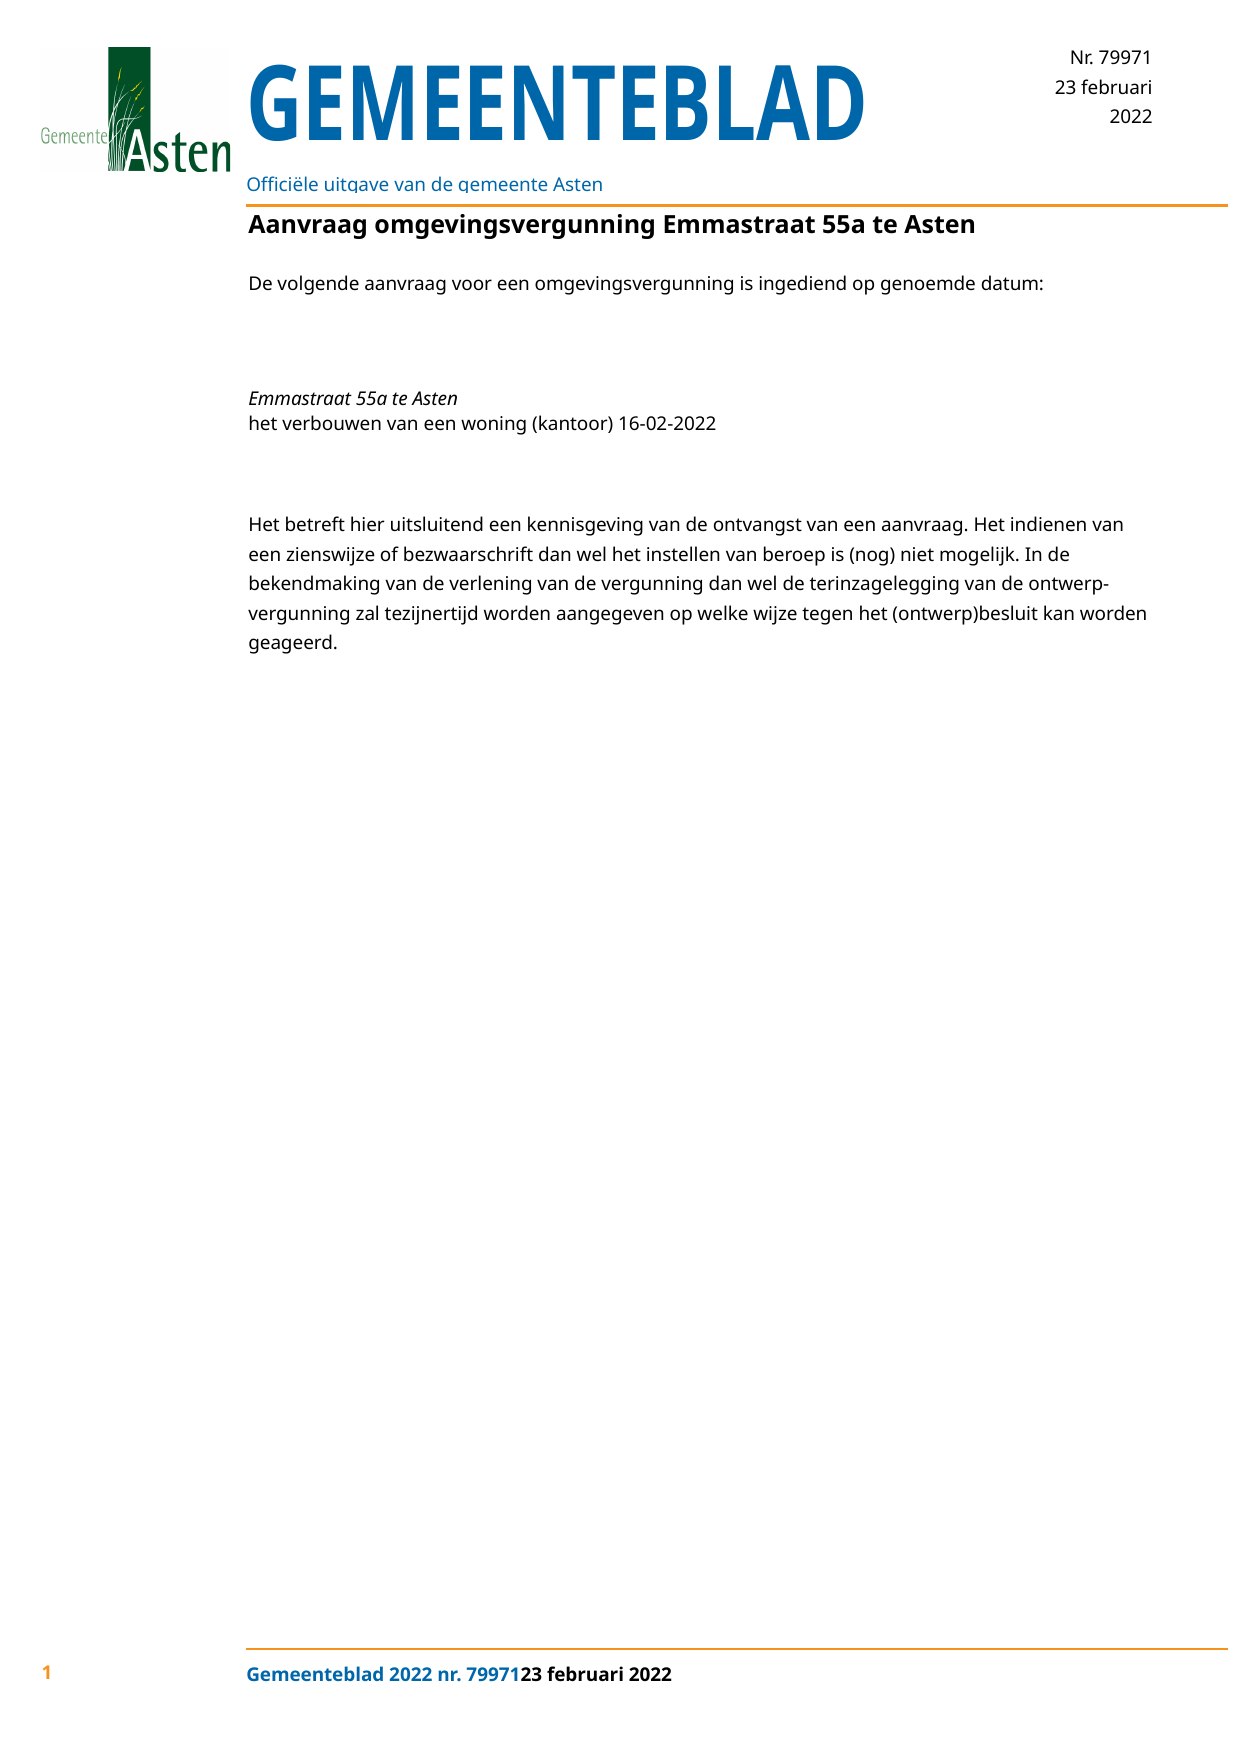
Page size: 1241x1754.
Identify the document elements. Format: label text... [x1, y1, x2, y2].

text Emmastraat 55a te Asten [248, 385, 1152, 410]
text Aanvraag omgevingsvergunning Emmastraat 55a te Asten [248, 207, 1152, 241]
text De volgende aanvraag voor een omgevingsvergunning is ingediend op genoemde datum: [248, 270, 1152, 296]
picture [41, 47, 231, 172]
text het verbouwen van een woning (kantoor) 16-02-2022 [248, 410, 1152, 436]
text Het betreft hier uitsluitend een kennisgeving van de ontvangst van een aanvraag. Het indienen van een zienswijze of bezwaarschrift dan wel het instellen van beroep is (nog) niet mogelijk. In de bekendmaking van de verlening van de vergunning dan wel de terinzagelegging van de ontwerp-vergunning zal tezijnertijd worden aangegeven op welke wijze tegen het (ontwerp)besluit kan worden geageerd. [248, 511, 1152, 655]
